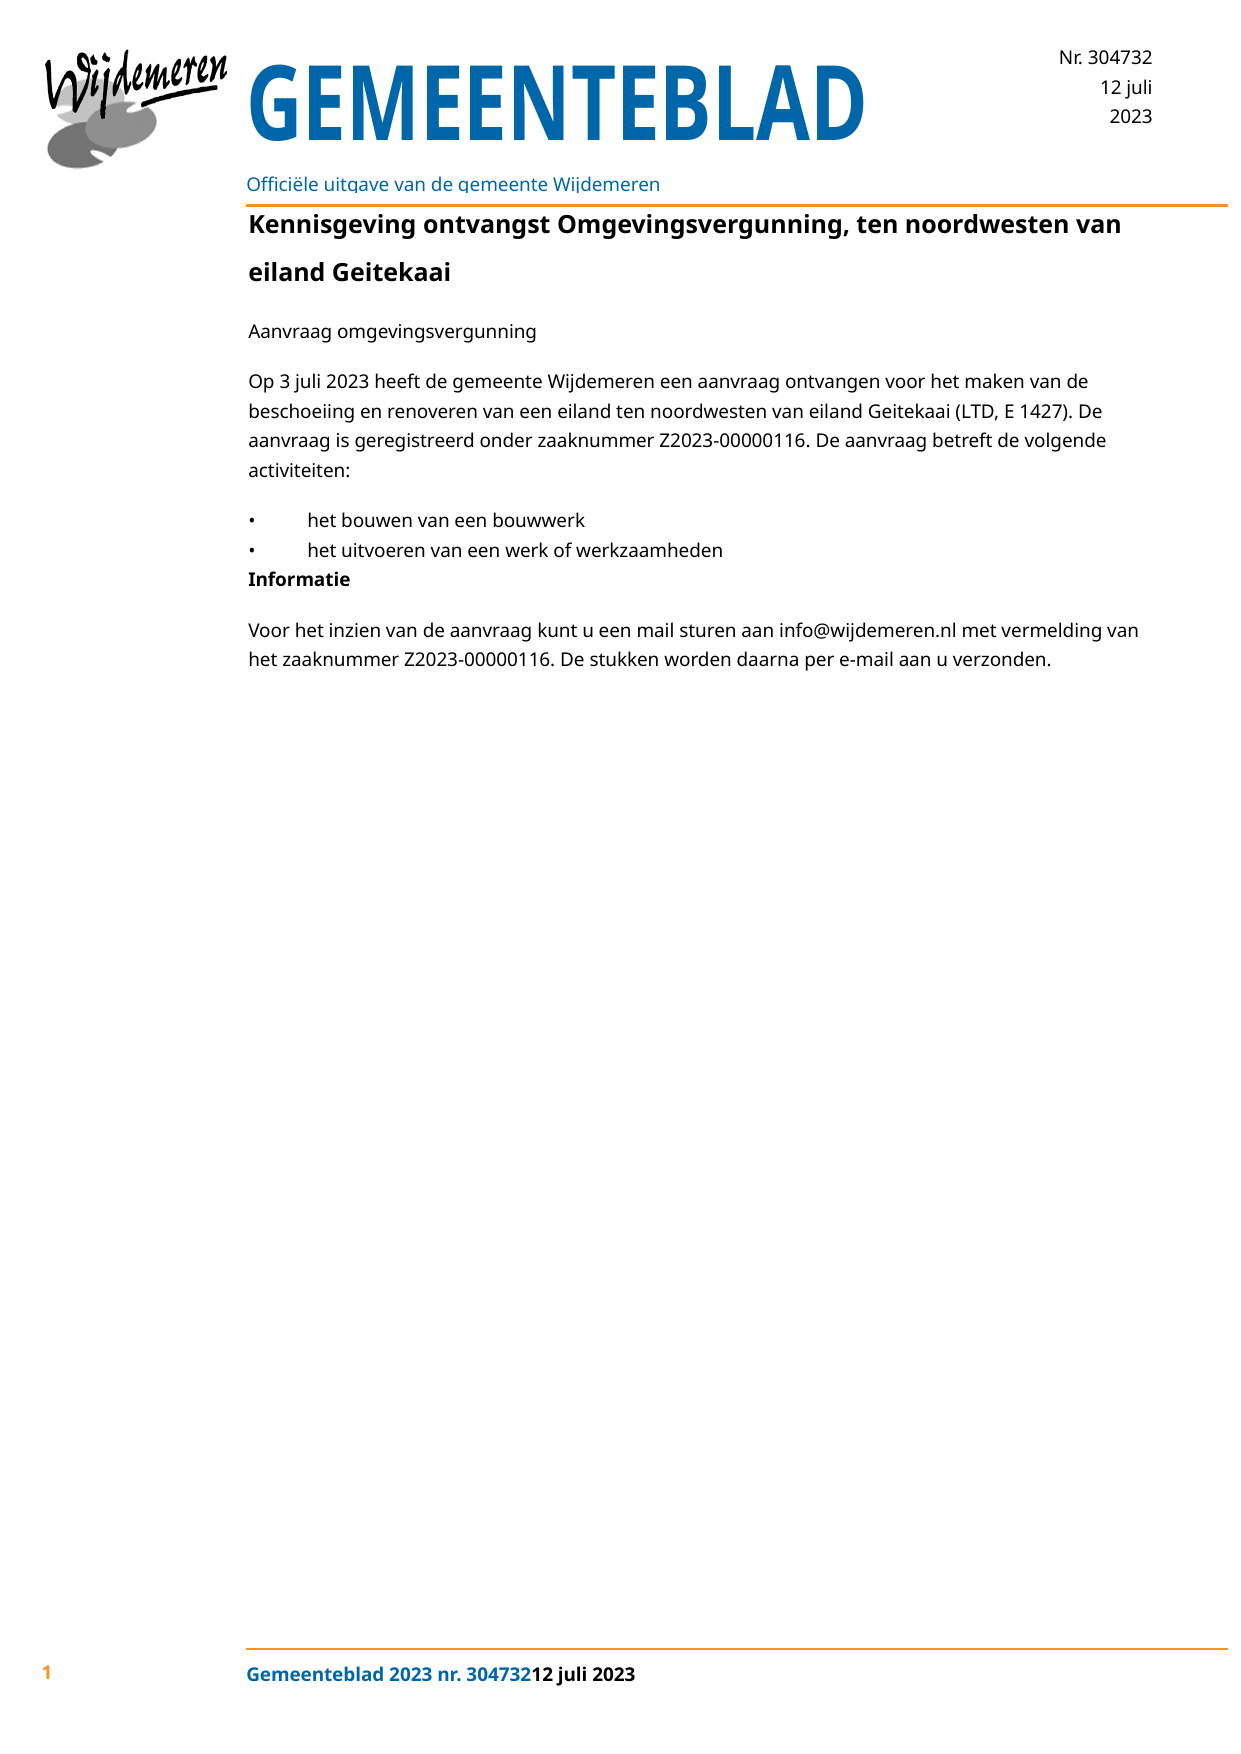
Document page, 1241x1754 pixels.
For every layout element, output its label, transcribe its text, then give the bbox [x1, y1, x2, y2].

list het uitvoeren van een werk of werkzaamheden [248, 537, 1152, 563]
text Kennisgeving ontvangst Omgevingsvergunning, ten noordwesten van eiland Geitekaai [248, 207, 1152, 288]
list het bouwen van een bouwwerk [248, 507, 1152, 533]
text Op 3 juli 2023 heeft de gemeente Wijdemeren een aanvraag ontvangen voor het maken van de beschoeiing en renoveren van een eiland ten noordwesten van eiland Geitekaai (LTD, E 1427). De aanvraag is geregistreerd onder zaaknummer Z2023-00000116. De aanvraag betreft de volgende activiteiten: [248, 368, 1152, 483]
text Aanvraag omgevingsvergunning [248, 318, 1152, 344]
text Voor het inzien van de aanvraag kunt u een mail sturen aan info@wijdemeren.nl met vermelding van het zaaknummer Z2023-00000116. De stukken worden daarna per e-mail aan u verzonden. [248, 617, 1152, 672]
text Informatie [248, 567, 1152, 592]
picture [41, 47, 231, 172]
